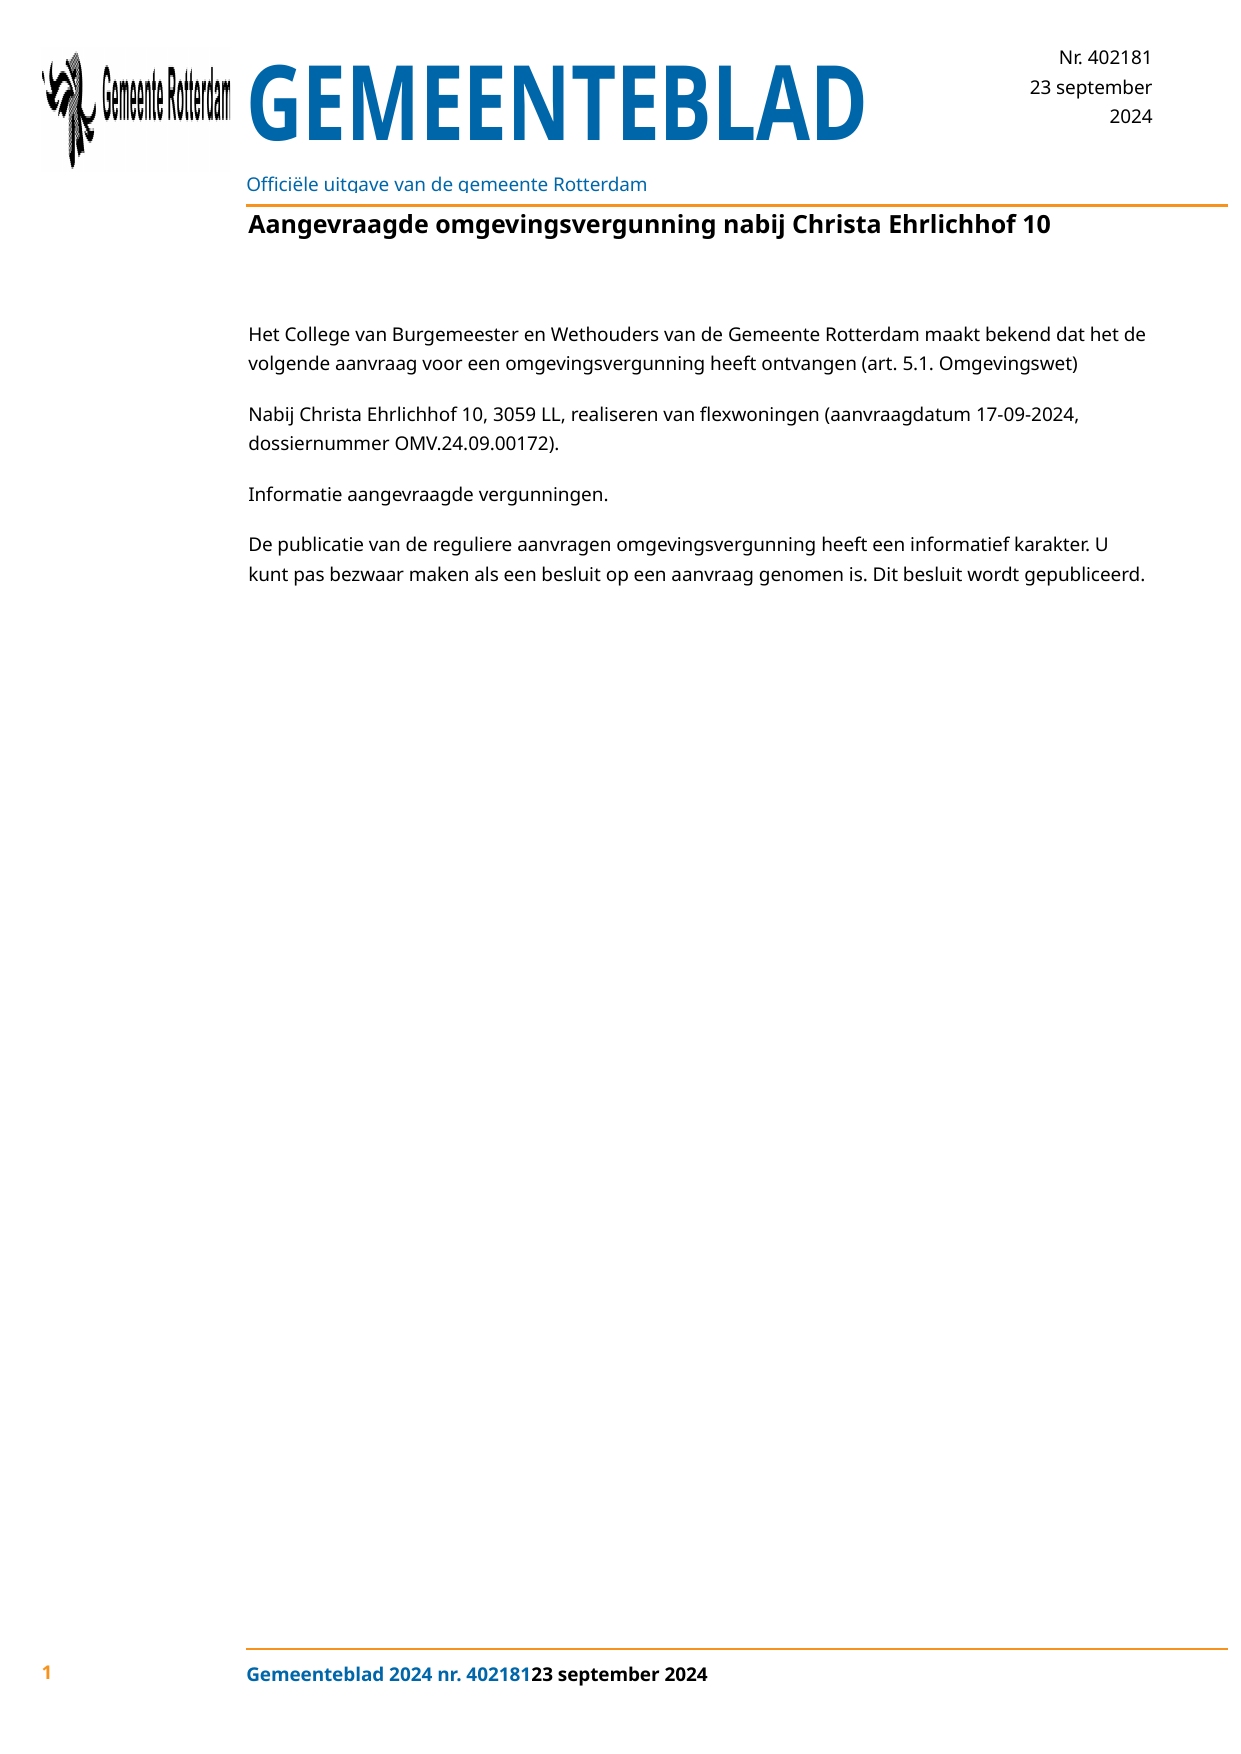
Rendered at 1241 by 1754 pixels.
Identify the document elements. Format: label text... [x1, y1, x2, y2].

text Het College van Burgemeester en Wethouders van de Gemeente Rotterdam maakt bekend dat het de volgende aanvraag voor een omgevingsvergunning heeft ontvangen (art. 5.1. Omgevingswet) [248, 321, 1152, 376]
text Informatie aangevraagde vergunningen. [248, 481, 1152, 506]
text Aangevraagde omgevingsvergunning nabij Christa Ehrlichhof 10 [248, 207, 1152, 241]
text Nabij Christa Ehrlichhof 10, 3059 LL, realiseren van flexwoningen (aanvraagdatum 17-09-2024, dossiernummer OMV.24.09.00172). [248, 401, 1152, 456]
text De publicatie van de reguliere aanvragen omgevingsvergunning heeft een informatief karakter. U kunt pas bezwaar maken als een besluit op een aanvraag genomen is. Dit besluit wordt gepubliceerd. [248, 531, 1152, 586]
picture [41, 47, 231, 172]
